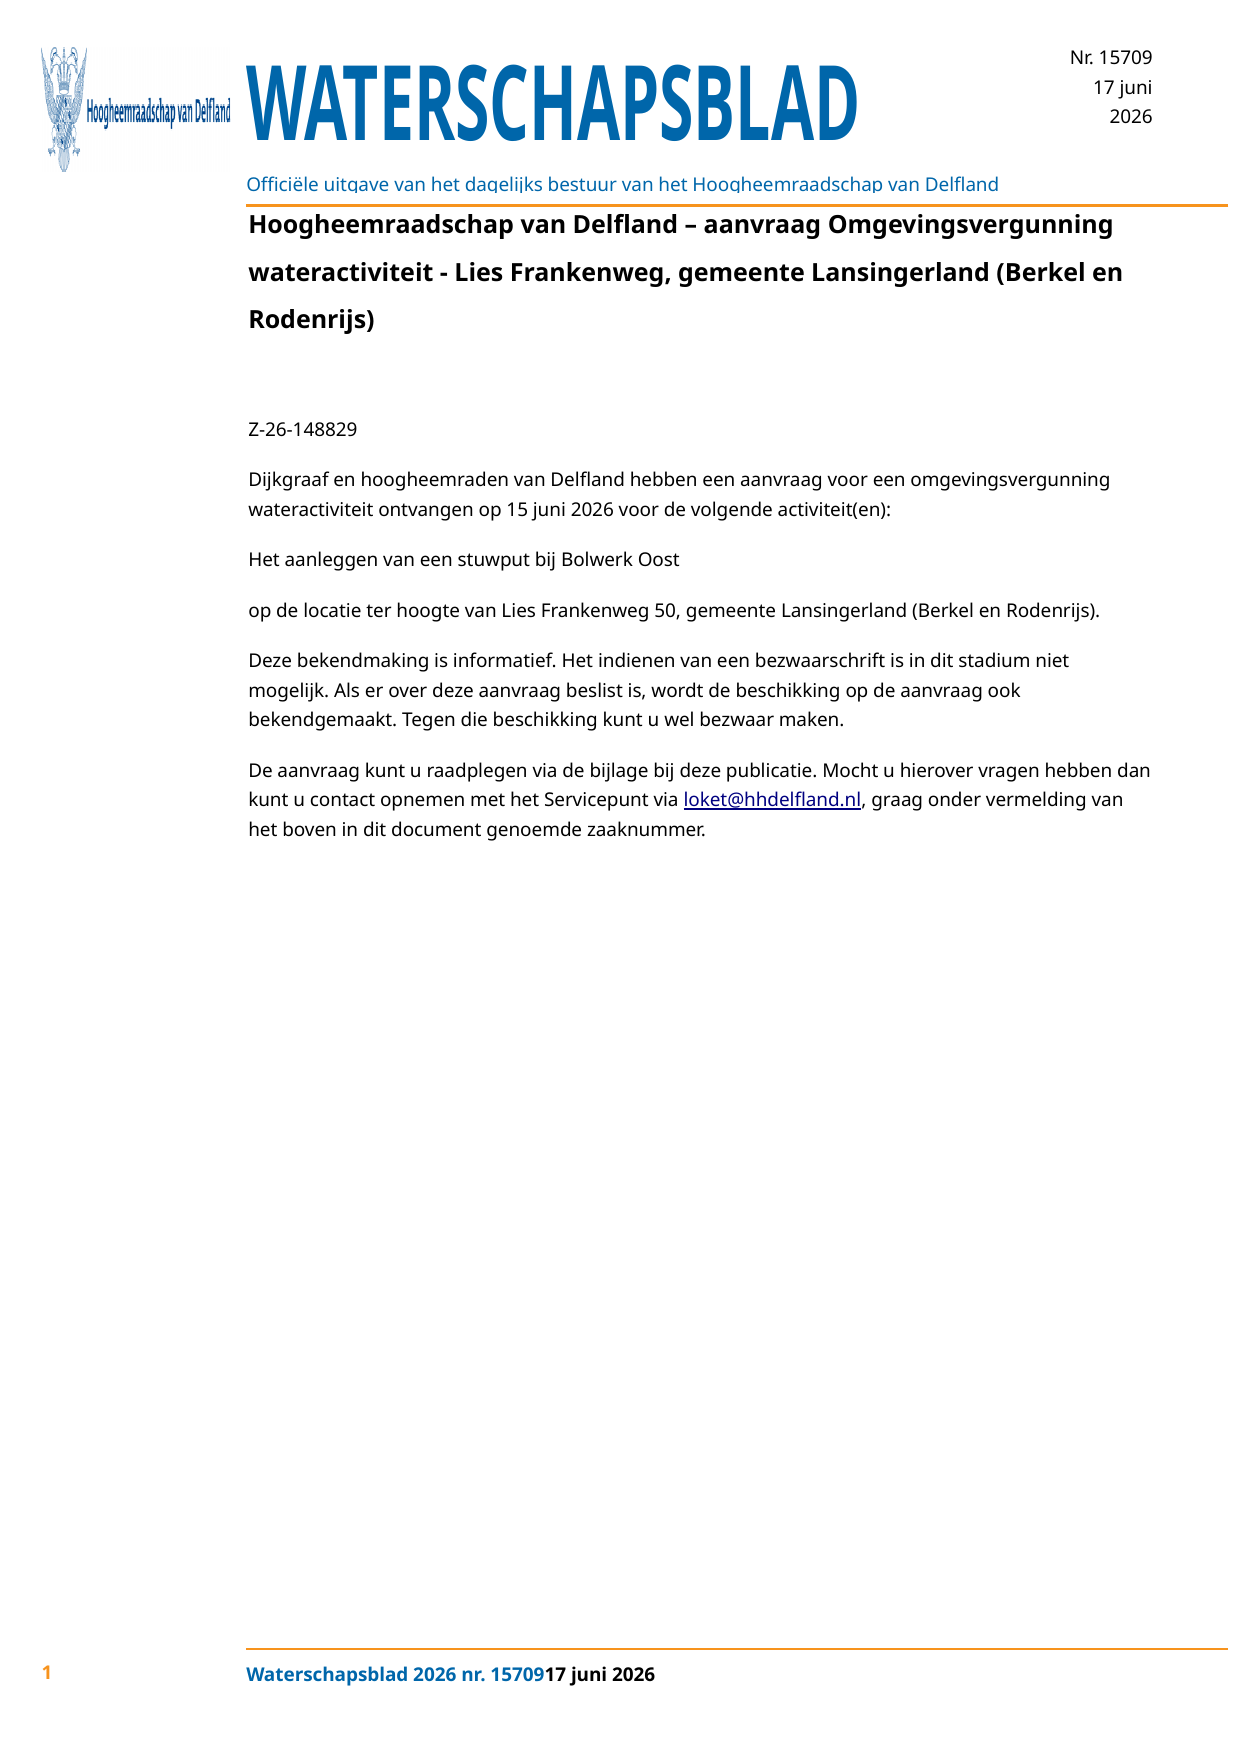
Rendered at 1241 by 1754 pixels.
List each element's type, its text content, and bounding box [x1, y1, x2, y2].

text Hoogheemraadschap van Delfland – aanvraag Omgevingsvergunning wateractiviteit - Lies Frankenweg, gemeente Lansingerland (Berkel en Rodenrijs) [248, 207, 1152, 336]
text De aanvraag kunt u raadplegen via de bijlage bij deze publicatie. Mocht u hierover vragen hebben dan kunt u contact opnemen met het Servicepunt via loket@hhdelfland.nl, graag onder vermelding van het boven in dit document genoemde zaaknummer. [248, 757, 1152, 842]
text Deze bekendmaking is informatief. Het indienen van een bezwaarschrift is in dit stadium niet mogelijk. Als er over deze aanvraag beslist is, wordt de beschikking op de aanvraag ook bekendgemaakt. Tegen die beschikking kunt u wel bezwaar maken. [248, 647, 1152, 732]
text Dijkgraaf en hoogheemraden van Delfland hebben een aanvraag voor een omgevingsvergunning wateractiviteit ontvangen op 15 juni 2026 voor de volgende activiteit(en): [248, 466, 1152, 522]
text op de locatie ter hoogte van Lies Frankenweg 50, gemeente Lansingerland (Berkel en Rodenrijs). [248, 597, 1152, 622]
picture [41, 47, 231, 172]
text Het aanleggen van een stuwput bij Bolwerk Oost [248, 546, 1152, 572]
text Z-26-148829 [248, 416, 1152, 442]
